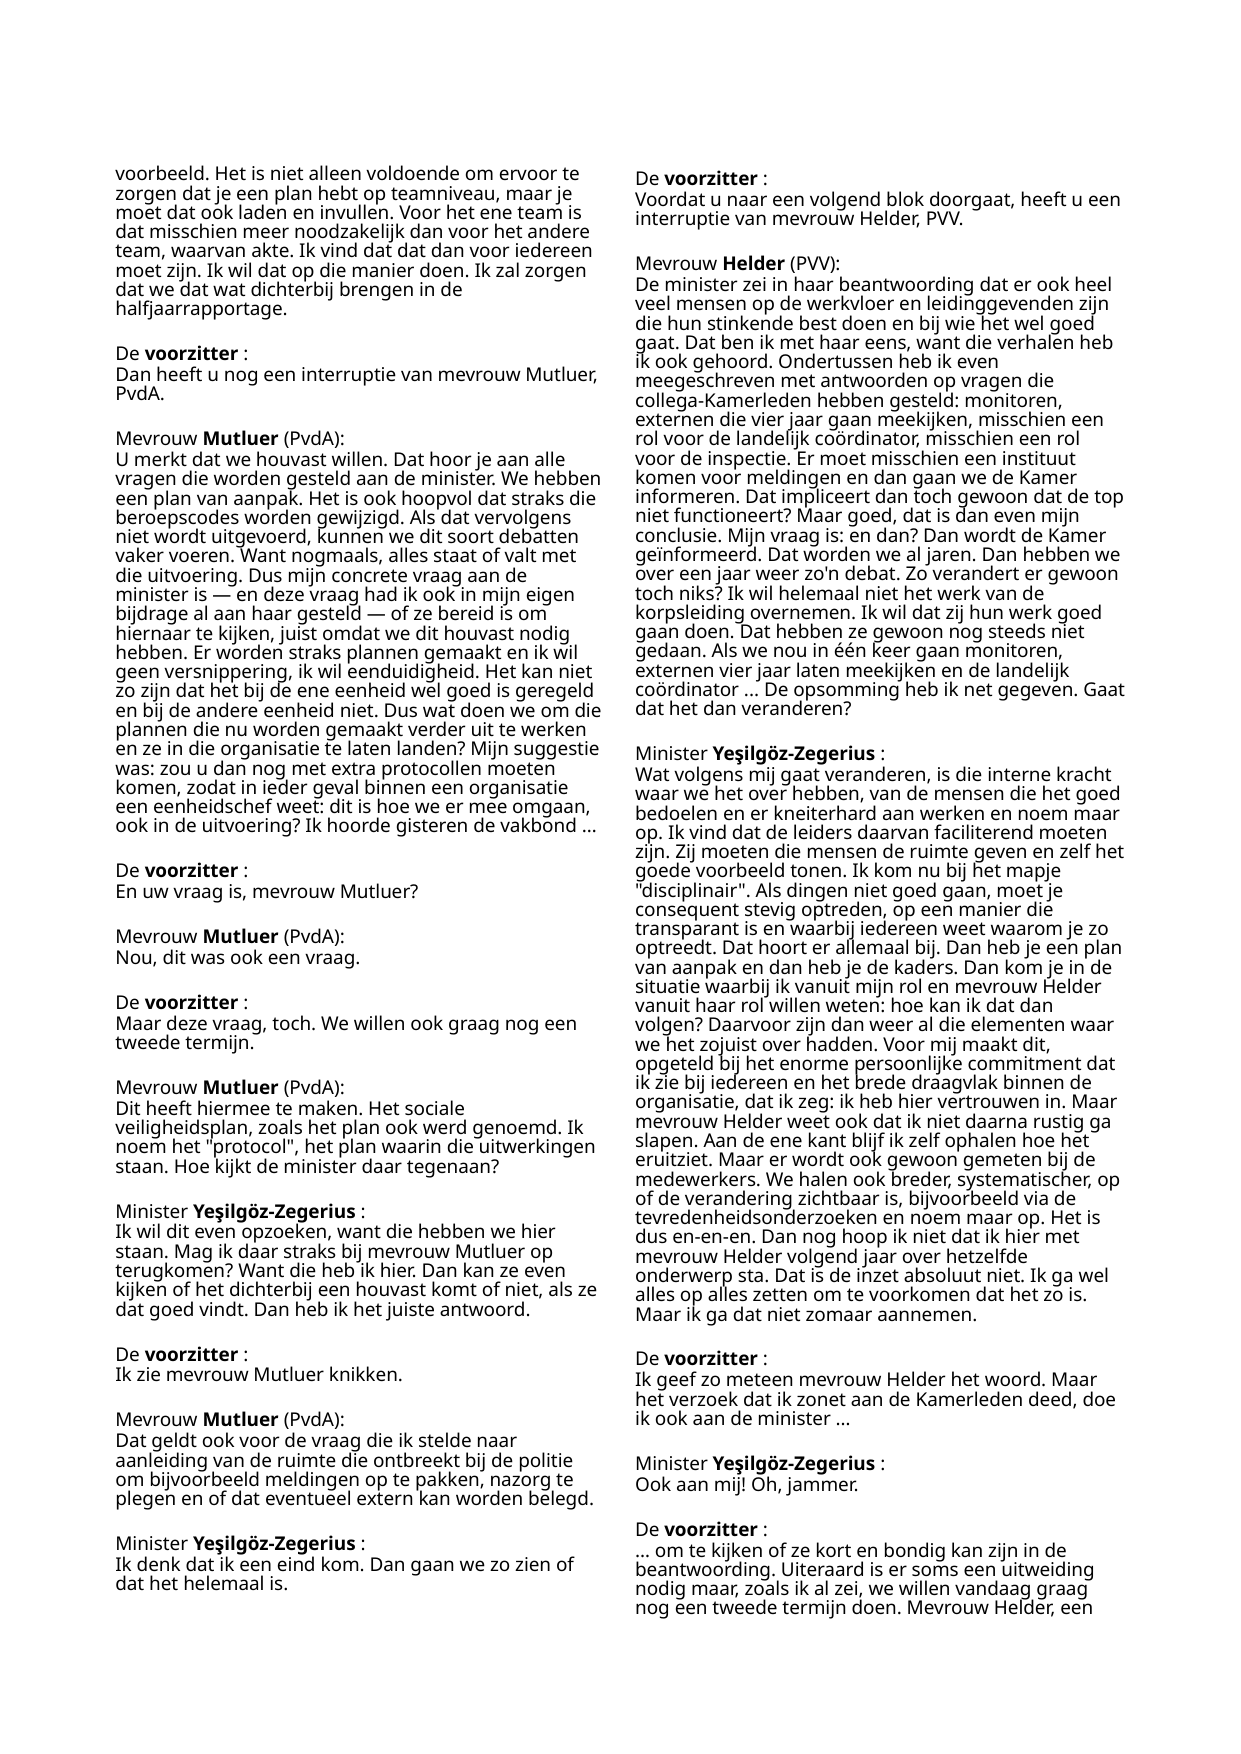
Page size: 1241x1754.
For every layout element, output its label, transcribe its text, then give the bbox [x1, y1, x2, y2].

text De minister zei in haar beantwoording dat er ook heel veel mensen op de werkvloer en leidinggevenden zijn die hun stinkende best doen en bij wie het wel goed gaat. Dat ben ik met haar eens, want die verhalen heb ik ook gehoord. Ondertussen heb ik even meegeschreven met antwoorden op vragen die collega-Kamerleden hebben gesteld: monitoren, externen die vier jaar gaan meekijken, misschien een rol voor de landelijk coördinator, misschien een rol voor de inspectie. Er moet misschien een instituut komen voor meldingen en dan gaan we de Kamer informeren. Dat impliceert dan toch gewoon dat de top niet functioneert? Maar goed, dat is dan even mijn conclusie. Mijn vraag is: en dan? Dan wordt de Kamer geïnformeerd. Dat worden we al jaren. Dan hebben we over een jaar weer zo'n debat. Zo verandert er gewoon toch niks? Ik wil helemaal niet het werk van de korpsleiding overnemen. Ik wil dat zij hun werk goed gaan doen. Dat hebben ze gewoon nog steeds niet gedaan. Als we nou in één keer gaan monitoren, externen vier jaar laten meekijken en de landelijk coördinator ... De opsomming heb ik net gegeven. Gaat dat het dan veranderen? [635, 276, 1125, 719]
text Ik geef zo meteen mevrouw Helder het woord. Maar het verzoek dat ik zonet aan de Kamerleden deed, doe ik ook aan de minister … [635, 1371, 1125, 1429]
text De voorzitter : [115, 340, 605, 366]
text … om te kijken of ze kort en bondig kan zijn in de beantwoording. Uiteraard is er soms een uitweiding nodig maar, zoals ik al zei, we willen vandaag graag nog een tweede termijn doen. Mevrouw Helder, een [635, 1542, 1125, 1619]
text voorbeeld. Het is niet alleen voldoende om ervoor te zorgen dat je een plan hebt op teamniveau, maar je moet dat ook laden en invullen. Voor het ene team is dat misschien meer noodzakelijk dan voor het andere team, waarvan akte. Ik vind dat dat dan voor iedereen moet zijn. Ik wil dat op die manier doen. Ik zal zorgen dat we dat wat dichterbij brengen in de halfjaarrapportage. [115, 165, 605, 319]
text Wat volgens mij gaat veranderen, is die interne kracht waar we het over hebben, van de mensen die het goed bedoelen en er kneiterhard aan werken en noem maar op. Ik vind dat de leiders daarvan faciliterend moeten zijn. Zij moeten die mensen de ruimte geven en zelf het goede voorbeeld tonen. Ik kom nu bij het mapje "disciplinair". Als dingen niet goed gaan, moet je consequent stevig optreden, op een manier die transparant is en waarbij iedereen weet waarom je zo optreedt. Dat hoort er allemaal bij. Dan heb je een plan van aanpak en dan heb je de kaders. Dan kom je in de situatie waarbij ik vanuit mijn rol en mevrouw Helder vanuit haar rol willen weten: hoe kan ik dat dan volgen? Daarvoor zijn dan weer al die elementen waar we het zojuist over hadden. Voor mij maakt dit, opgeteld bij het enorme persoonlijke commitment dat ik zie bij iedereen en het brede draagvlak binnen de organisatie, dat ik zeg: ik heb hier vertrouwen in. Maar mevrouw Helder weet ook dat ik niet daarna rustig ga slapen. Aan de ene kant blijf ik zelf ophalen hoe het eruitziet. Maar er wordt ook gewoon gemeten bij de medewerkers. We halen ook breder, systematischer, op of de verandering zichtbaar is, bijvoorbeeld via de tevredenheidsonderzoeken en noem maar op. Het is dus en-en-en. Dan nog hoop ik niet dat ik hier met mevrouw Helder volgend jaar over hetzelfde onderwerp sta. Dat is de inzet absoluut niet. Ik ga wel alles op alles zetten om te voorkomen dat het zo is. Maar ik ga dat niet zomaar aannemen. [635, 766, 1125, 1325]
text Minister Yeşilgöz-Zegerius : [635, 740, 1125, 766]
text De voorzitter : [635, 165, 1125, 191]
text U merkt dat we houvast willen. Dat hoor je aan alle vragen die worden gesteld aan de minister. We hebben een plan van aanpak. Het is ook hoopvol dat straks die beroepscodes worden gewijzigd. Als dat vervolgens niet wordt uitgevoerd, kunnen we dit soort debatten vaker voeren. Want nogmaals, alles staat of valt met die uitvoering. Dus mijn concrete vraag aan de minister is — en deze vraag had ik ook in mijn eigen bijdrage al aan haar gesteld — of ze bereid is om hiernaar te kijken, juist omdat we dit houvast nodig hebben. Er worden straks plannen gemaakt en ik wil geen versnippering, ik wil eenduidigheid. Het kan niet zo zijn dat het bij de ene eenheid wel goed is geregeld en bij de andere eenheid niet. Dus wat doen we om die plannen die nu worden gemaakt verder uit te werken en ze in die organisatie te laten landen? Mijn suggestie was: zou u dan nog met extra protocollen moeten komen, zodat in ieder geval binnen een organisatie een eenheidschef weet: dit is hoe we er mee omgaan, ook in de uitvoering? Ik hoorde gisteren de vakbond … [115, 451, 605, 837]
text De voorzitter : [635, 1346, 1125, 1371]
text Minister Yeşilgöz-Zegerius : [115, 1198, 605, 1223]
text Mevrouw Mutluer (PvdA): [115, 1074, 605, 1100]
text Dit heeft hiermee te maken. Het sociale veiligheidsplan, zoals het plan ook werd genoemd. Ik noem het "protocol", het plan waarin die uitwerkingen staan. Hoe kijkt de minister daar tegenaan? [115, 1100, 605, 1177]
text Minister Yeşilgöz-Zegerius : [115, 1530, 605, 1556]
text Dan heeft u nog een interruptie van mevrouw Mutluer, PvdA. [115, 366, 605, 404]
text Ik denk dat ik een eind kom. Dan gaan we zo zien of dat het helemaal is. [115, 1556, 605, 1594]
text Mevrouw Helder (PVV): [635, 250, 1125, 276]
text Voordat u naar een volgend blok doorgaat, heeft u een interruptie van mevrouw Helder, PVV. [635, 191, 1125, 229]
text Dat geldt ook voor de vraag die ik stelde naar aanleiding van de ruimte die ontbreekt bij de politie om bijvoorbeeld meldingen op te pakken, nazorg te plegen en of dat eventueel extern kan worden belegd. [115, 1432, 605, 1509]
text De voorzitter : [115, 989, 605, 1015]
text Maar deze vraag, toch. We willen ook graag nog een tweede termijn. [115, 1015, 605, 1053]
text Ook aan mij! Oh, jammer. [635, 1476, 1125, 1495]
text Nou, dit was ook een vraag. [115, 949, 605, 968]
text De voorzitter : [115, 1341, 605, 1366]
text Ik zie mevrouw Mutluer knikken. [115, 1366, 605, 1386]
text Mevrouw Mutluer (PvdA): [115, 1407, 605, 1432]
text De voorzitter : [115, 857, 605, 883]
text Mevrouw Mutluer (PvdA): [115, 923, 605, 949]
text Minister Yeşilgöz-Zegerius : [635, 1450, 1125, 1476]
text De voorzitter : [635, 1516, 1125, 1542]
text En uw vraag is, mevrouw Mutluer? [115, 883, 605, 902]
text Mevrouw Mutluer (PvdA): [115, 425, 605, 451]
text Ik wil dit even opzoeken, want die hebben we hier staan. Mag ik daar straks bij mevrouw Mutluer op terugkomen? Want die heb ik hier. Dan kan ze even kijken of het dichterbij een houvast komt of niet, als ze dat goed vindt. Dan heb ik het juiste antwoord. [115, 1223, 605, 1320]
